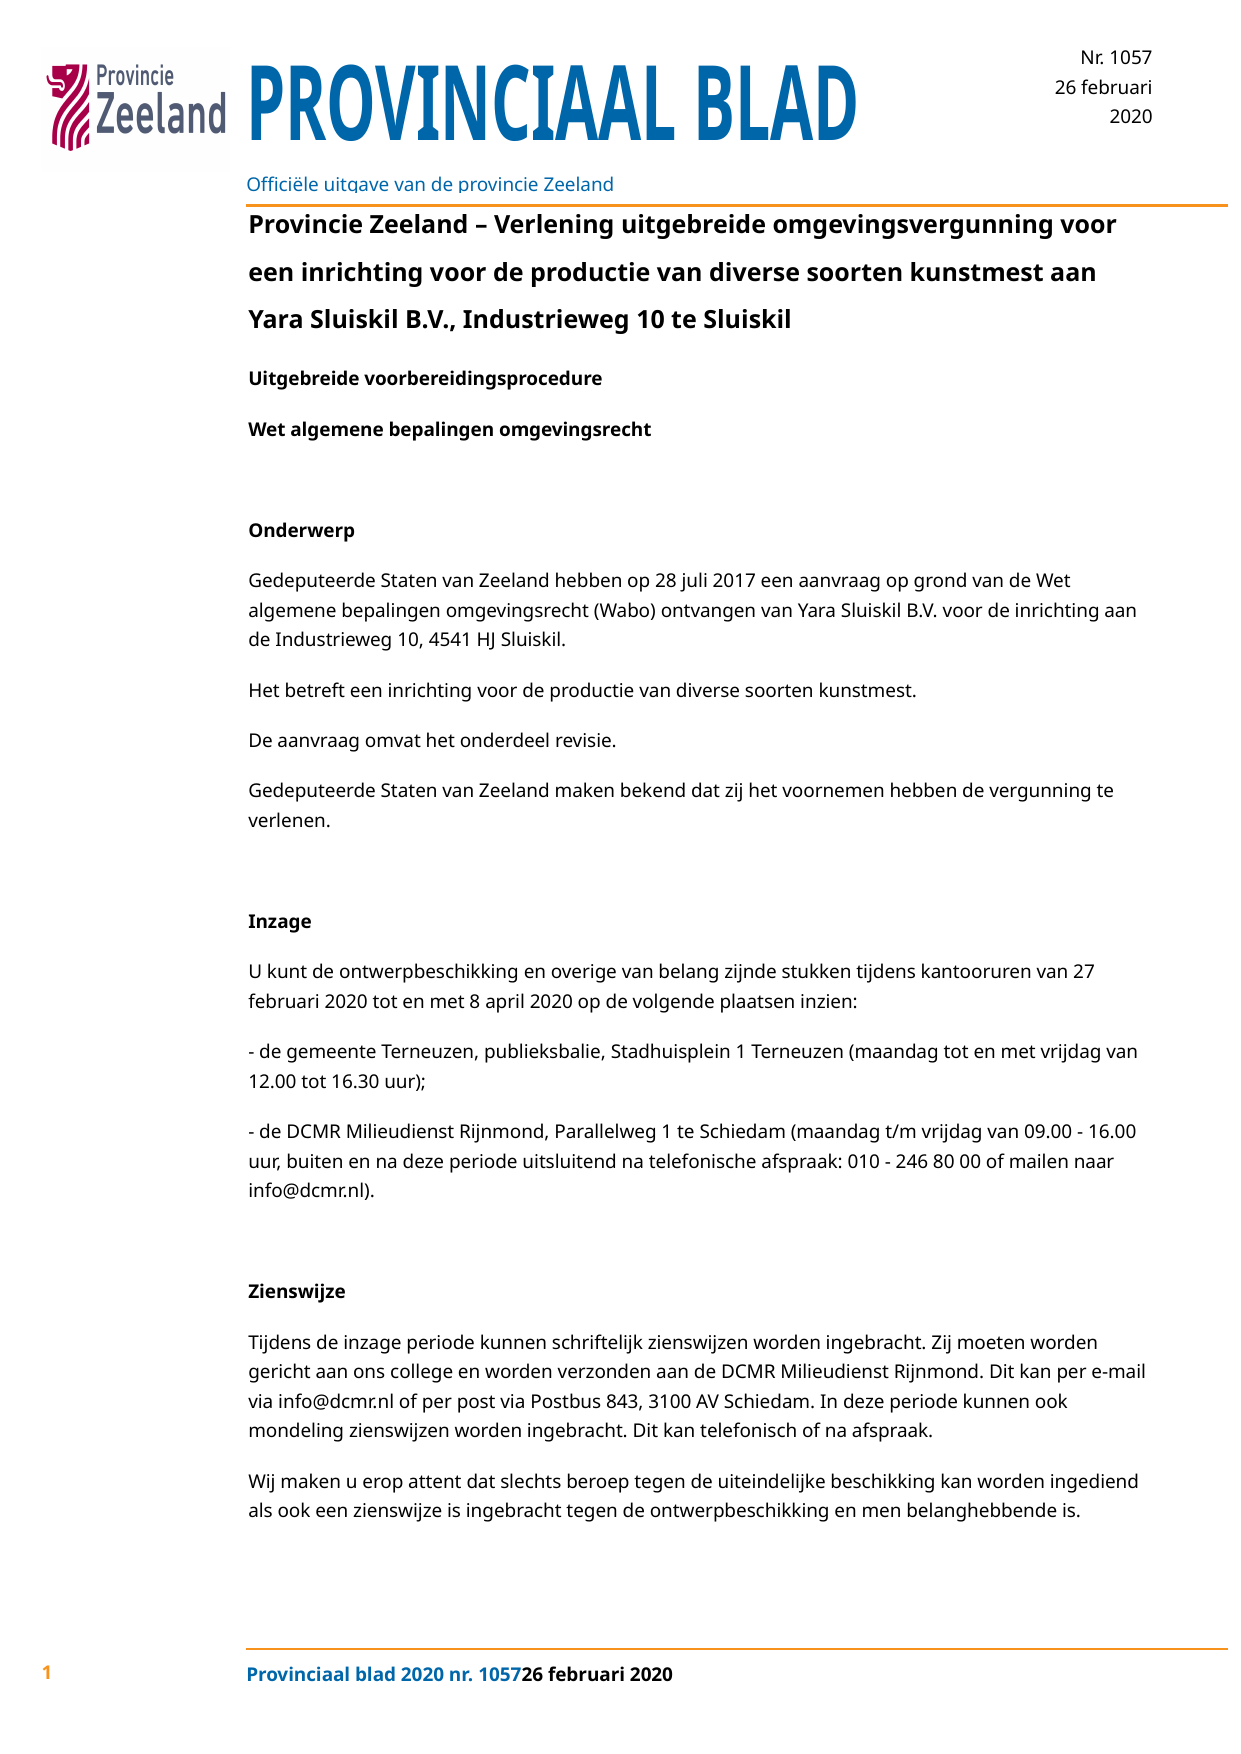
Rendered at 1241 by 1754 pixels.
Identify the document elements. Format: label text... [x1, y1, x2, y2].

text Gedeputeerde Staten van Zeeland hebben op 28 juli 2017 een aanvraag op grond van de Wet algemene bepalingen omgevingsrecht (Wabo) ontvangen van Yara Sluiskil B.V. voor de inrichting aan de Industrieweg 10, 4541 HJ Sluiskil. [248, 567, 1152, 652]
text Uitgebreide voorbereidingsprocedure [248, 366, 1152, 391]
text - de DCMR Milieudienst Rijnmond, Parallelweg 1 te Schiedam (maandag t/m vrijdag van 09.00 - 16.00 uur, buiten en na deze periode uitsluitend na telefonische afspraak: 010 - 246 80 00 of mailen naar info@dcmr.nl). [248, 1118, 1152, 1203]
text U kunt de ontwerpbeschikking en overige van belang zijnde stukken tijdens kantooruren van 27 februari 2020 tot en met 8 april 2020 op de volgende plaatsen inzien: [248, 958, 1152, 1014]
text Zienswijze [248, 1278, 1152, 1304]
text Wij maken u erop attent dat slechts beroep tegen de uiteindelijke beschikking kan worden ingediend als ook een zienswijze is ingebracht tegen de ontwerpbeschikking en men belanghebbende is. [248, 1468, 1152, 1523]
picture [41, 47, 231, 172]
text Provincie Zeeland – Verlening uitgebreide omgevingsvergunning voor een inrichting voor de productie van diverse soorten kunstmest aan Yara Sluiskil B.V., Industrieweg 10 te Sluiskil [248, 207, 1152, 336]
text Gedeputeerde Staten van Zeeland maken bekend dat zij het voornemen hebben de vergunning te verlenen. [248, 778, 1152, 833]
text De aanvraag omvat het onderdeel revisie. [248, 727, 1152, 753]
text Onderwerp [248, 517, 1152, 542]
text Wet algemene bepalingen omgevingsrecht [248, 416, 1152, 442]
text Tijdens de inzage periode kunnen schriftelijk zienswijzen worden ingebracht. Zij moeten worden gericht aan ons college en worden verzonden aan de DCMR Milieudienst Rijnmond. Dit kan per e-mail via info@dcmr.nl of per post via Postbus 843, 3100 AV Schiedam. In deze periode kunnen ook mondeling zienswijzen worden ingebracht. Dit kan telefonisch of na afspraak. [248, 1329, 1152, 1443]
text Het betreft een inrichting voor de productie van diverse soorten kunstmest. [248, 677, 1152, 702]
text - de gemeente Terneuzen, publieksbalie, Stadhuisplein 1 Terneuzen (maandag tot en met vrijdag van 12.00 tot 16.30 uur); [248, 1038, 1152, 1094]
text Inzage [248, 908, 1152, 934]
